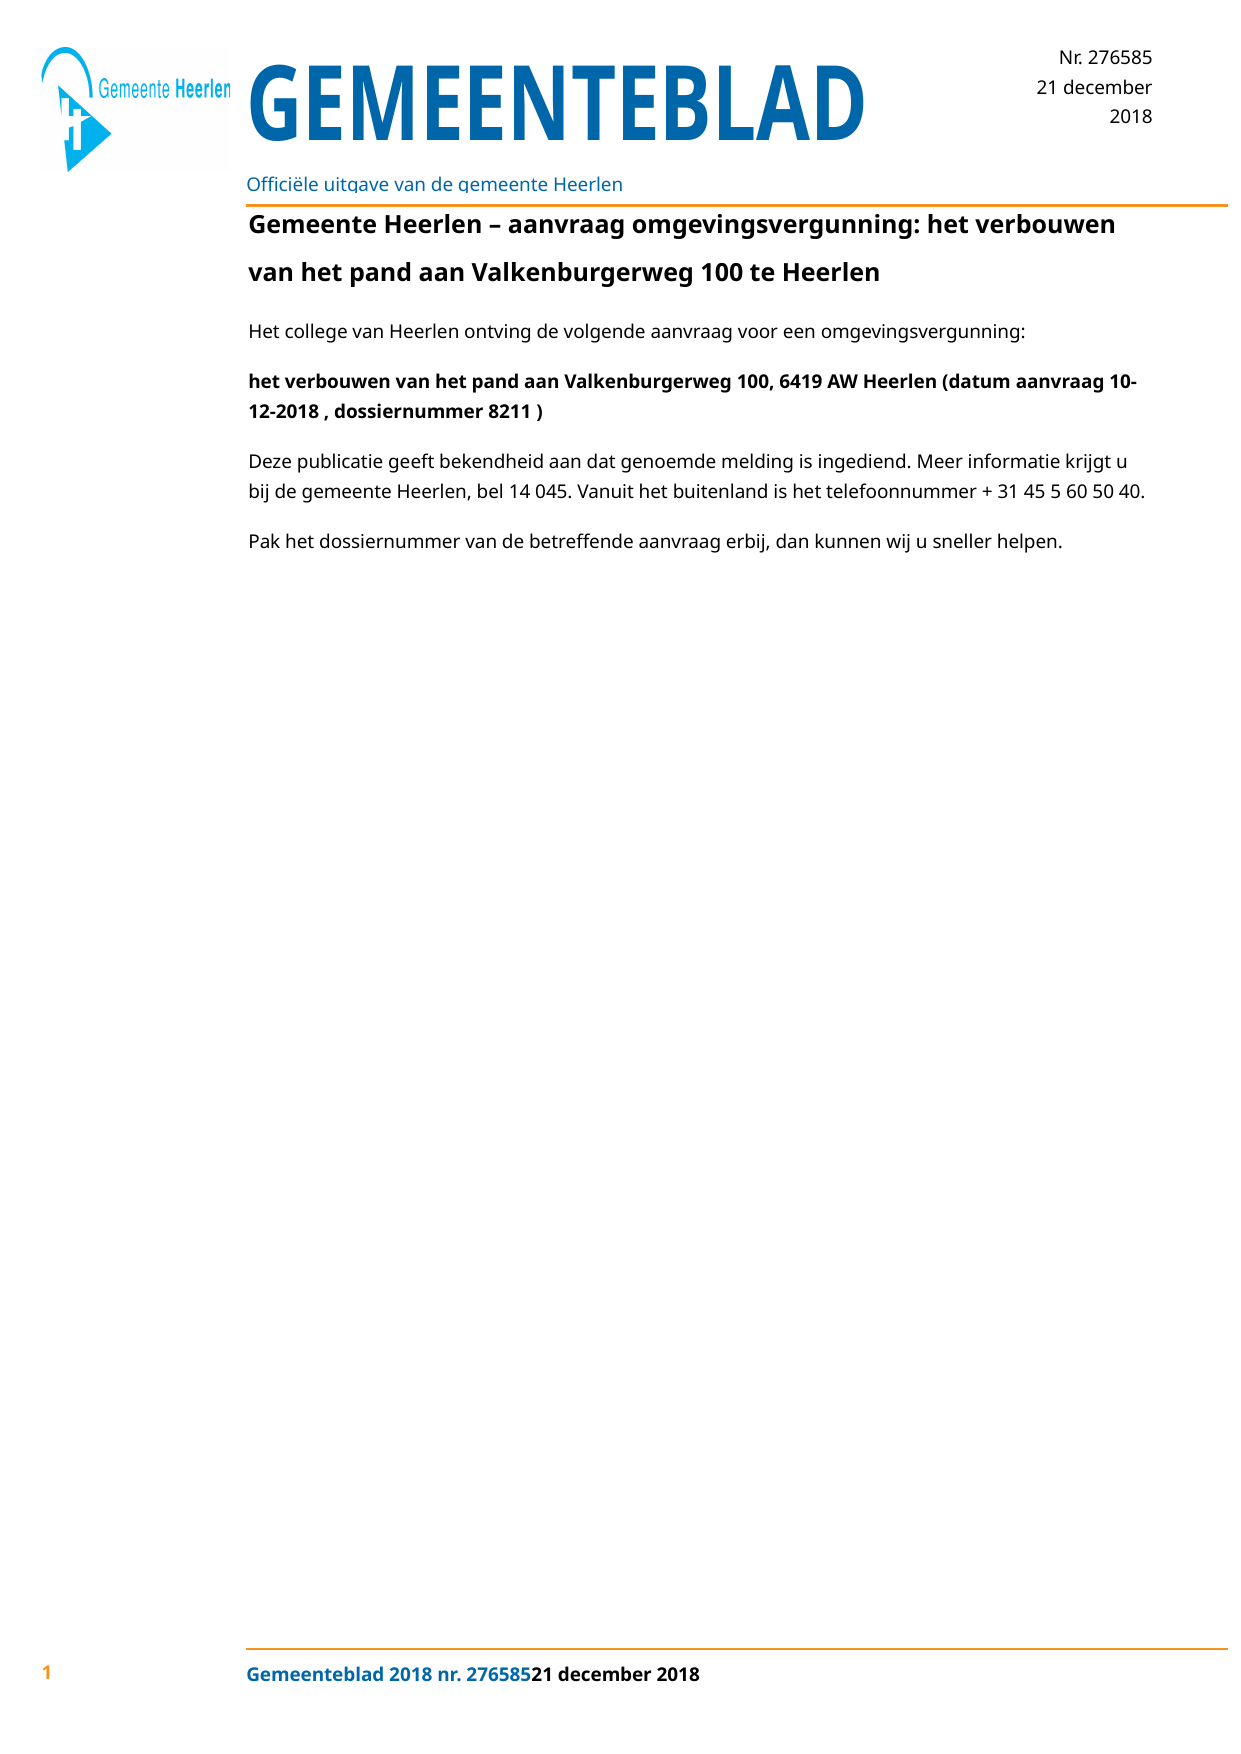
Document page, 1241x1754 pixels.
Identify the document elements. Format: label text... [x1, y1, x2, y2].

text Pak het dossiernummer van de betreffende aanvraag erbij, dan kunnen wij u sneller helpen. [248, 528, 1152, 554]
text het verbouwen van het pand aan Valkenburgerweg 100, 6419 AW Heerlen (datum aanvraag 10-12-2018 , dossiernummer 8211 ) [248, 368, 1152, 424]
picture [41, 47, 231, 172]
text Deze publicatie geeft bekendheid aan dat genoemde melding is ingediend. Meer informatie krijgt u bij de gemeente Heerlen, bel 14 045. Vanuit het buitenland is het telefoonnummer + 31 45 5 60 50 40. [248, 448, 1152, 504]
text Gemeente Heerlen – aanvraag omgevingsvergunning: het verbouwen van het pand aan Valkenburgerweg 100 te Heerlen [248, 207, 1152, 288]
text Het college van Heerlen ontving de volgende aanvraag voor een omgevingsvergunning: [248, 318, 1152, 344]
picture [41, 47, 58, 70]
